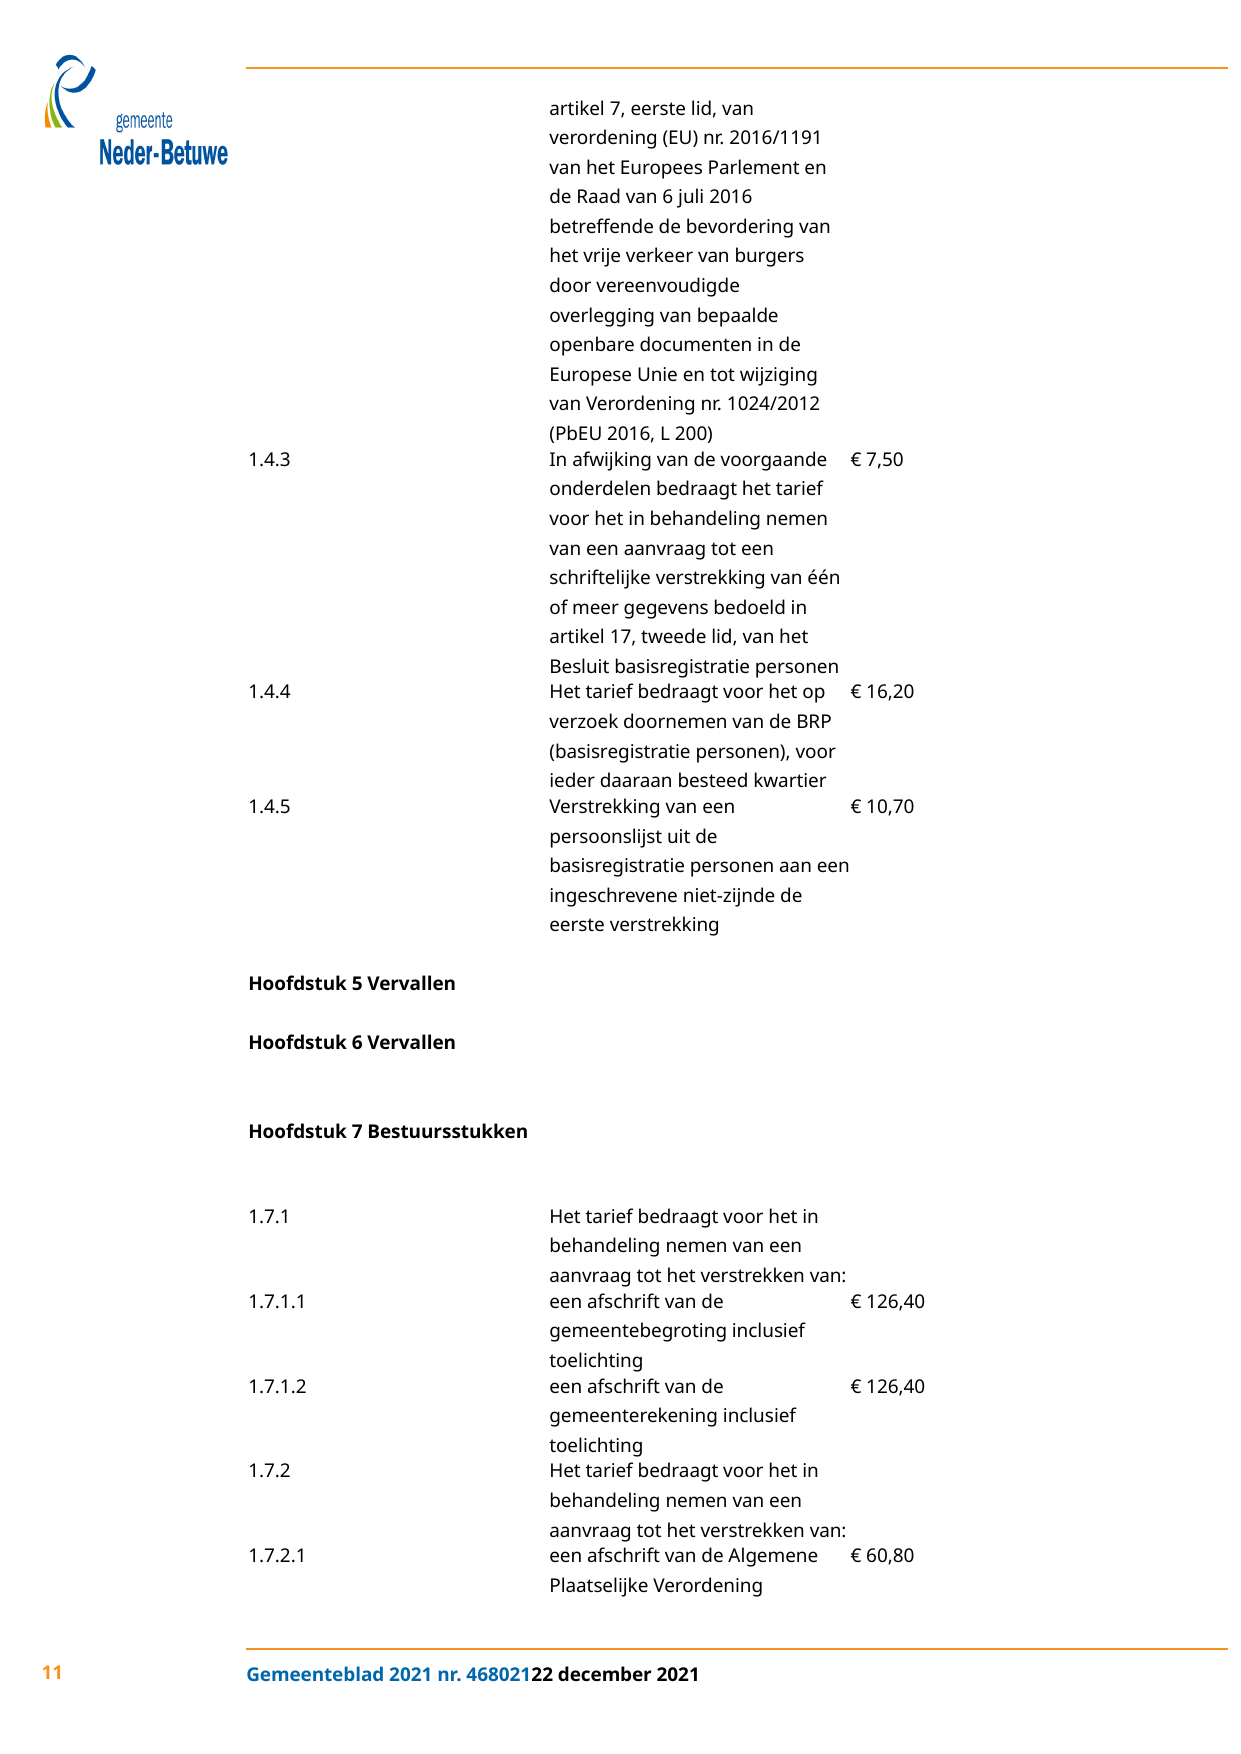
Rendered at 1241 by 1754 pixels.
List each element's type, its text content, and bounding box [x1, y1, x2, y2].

table_cell 1.7.1.1 [248, 1288, 549, 1373]
table_cell een afschrift van de gemeentebegroting inclusief toelichting [549, 1288, 850, 1373]
table_cell [248, 95, 549, 446]
table_cell Het tarief bedraagt voor het in behandeling nemen van een aanvraag tot het verstrekken van: [549, 1203, 850, 1288]
table_cell [850, 1458, 1152, 1543]
table_cell 1.4.5 [248, 793, 549, 937]
table_header [248, 1177, 549, 1203]
table_cell een afschrift van de Algemene Plaatselijke Verordening [549, 1543, 850, 1598]
table_cell 1.4.4 [248, 679, 549, 793]
table_cell 1.4.3 [248, 446, 549, 679]
table_cell € 60,80 [850, 1543, 1152, 1598]
table_cell In afwijking van de voorgaande onderdelen bedraagt het tarief voor het in behandeling nemen van een aanvraag tot een schriftelijke verstrekking van één of meer gegevens bedoeld in artikel 17, tweede lid, van het Besluit basisregistratie personen [549, 446, 850, 679]
table_header [549, 1177, 850, 1203]
table_cell € 16,20 [850, 679, 1152, 793]
table_cell Verstrekking van een persoonslijst uit de basisregistratie personen aan een ingeschrevene niet-zijnde de eerste verstrekking [549, 793, 850, 937]
table_cell 1.7.1.2 [248, 1373, 549, 1458]
table_cell een afschrift van de gemeenterekening inclusief toelichting [549, 1373, 850, 1458]
table_cell [850, 95, 1152, 446]
table_cell 1.7.2.1 [248, 1543, 549, 1598]
text Hoofdstuk 7 Bestuursstukken [248, 1118, 1152, 1144]
table_cell artikel 7, eerste lid, van verordening (EU) nr. 2016/1191 van het Europees Parlement en de Raad van 6 juli 2016 betreffende de bevordering van het vrije verkeer van burgers door vereenvoudigde overlegging van bepaalde openbare documenten in de Europese Unie en tot wijziging van Verordening nr. 1024/2012 (PbEU 2016, L 200) [549, 95, 850, 446]
table_header [850, 1177, 1152, 1203]
table_cell Het tarief bedraagt voor het in behandeling nemen van een aanvraag tot het verstrekken van: [549, 1458, 850, 1543]
table_cell [850, 1203, 1152, 1288]
text Hoofdstuk 5 Vervallen [248, 970, 1152, 996]
table_cell € 126,40 [850, 1288, 1152, 1373]
table_cell € 126,40 [850, 1373, 1152, 1458]
table_cell 1.7.2 [248, 1458, 549, 1543]
table_cell 1.7.1 [248, 1203, 549, 1288]
text Hoofdstuk 6 Vervallen [248, 1029, 1152, 1055]
table_cell € 10,70 [850, 793, 1152, 937]
picture [41, 47, 231, 172]
table_cell Het tarief bedraagt voor het op verzoek doornemen van de BRP (basisregistratie personen), voor ieder daaraan besteed kwartier [549, 679, 850, 793]
table_cell € 7,50 [850, 446, 1152, 679]
